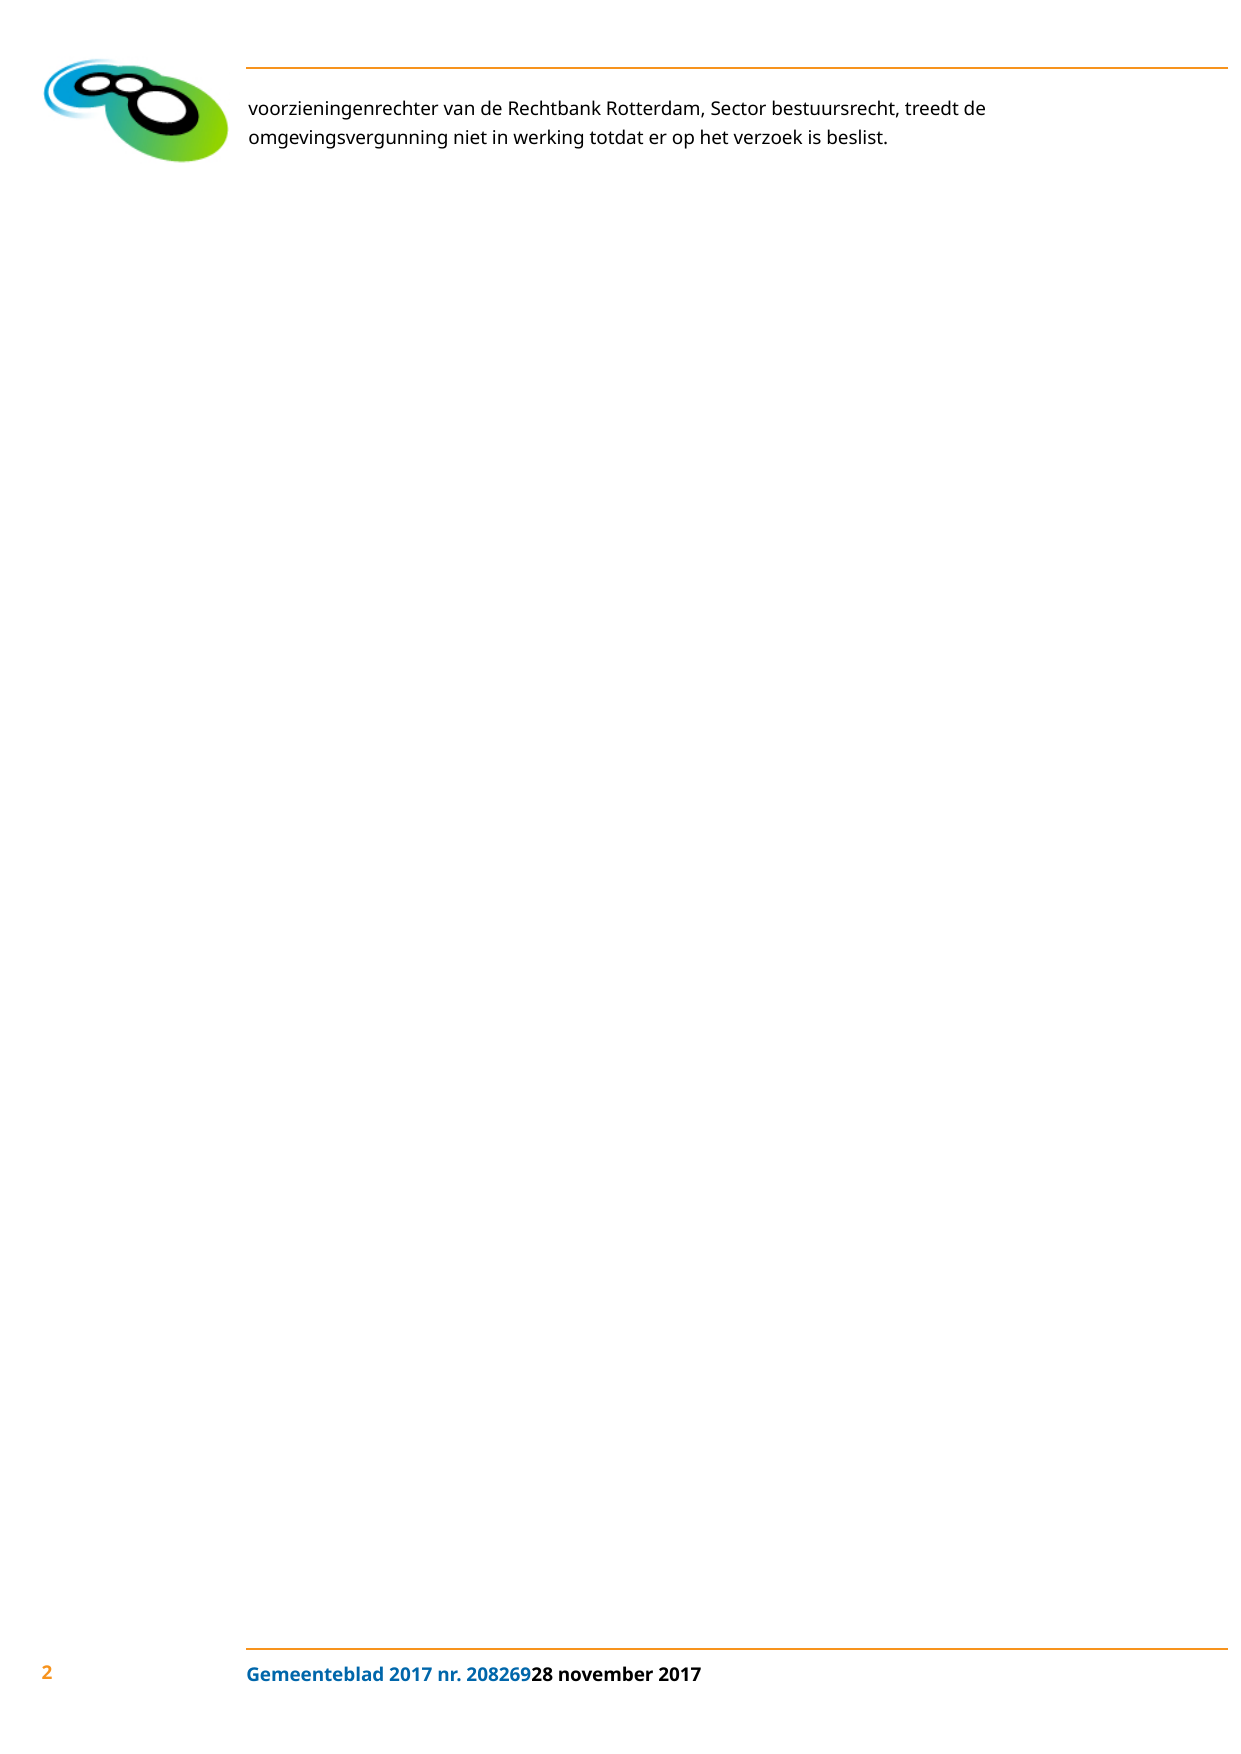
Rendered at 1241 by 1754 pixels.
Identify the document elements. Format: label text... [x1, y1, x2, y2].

picture [41, 47, 231, 172]
text voorzieningenrechter van de Rechtbank Rotterdam, Sector bestuursrecht, treedt de omgevingsvergunning niet in werking totdat er op het verzoek is beslist. [248, 95, 1152, 150]
